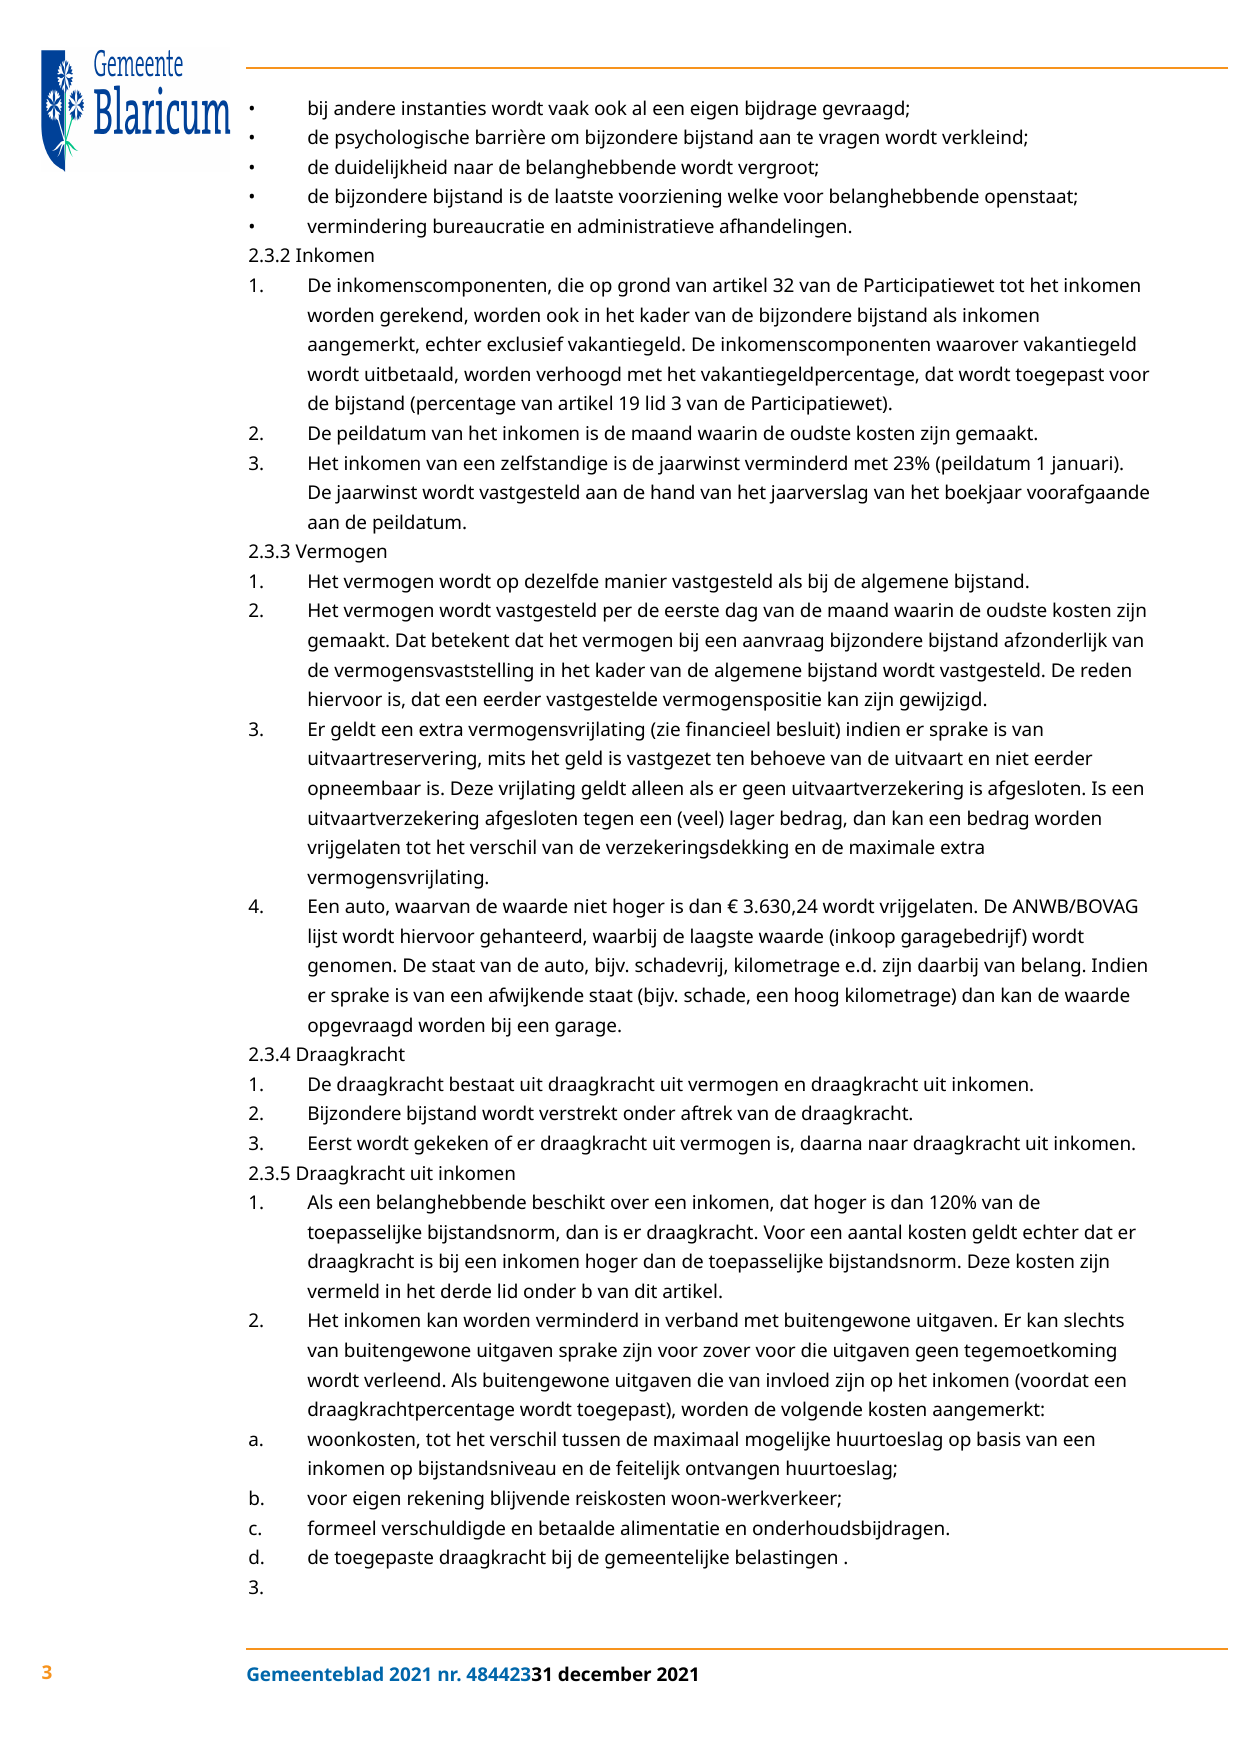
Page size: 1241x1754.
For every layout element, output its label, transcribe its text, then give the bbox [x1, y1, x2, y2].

list De draagkracht bestaat uit draagkracht uit vermogen en draagkracht uit inkomen. [248, 1071, 1152, 1097]
list Eerst wordt gekeken of er draagkracht uit vermogen is, daarna naar draagkracht uit inkomen. [248, 1130, 1152, 1156]
text 2.3.4 Draagkracht [248, 1041, 1152, 1067]
picture [41, 47, 231, 172]
list Een auto, waarvan de waarde niet hoger is dan € 3.630,24 wordt vrijgelaten. De ANWB/BOVAG lijst wordt hiervoor gehanteerd, waarbij de laagste waarde (inkoop garagebedrijf) wordt genomen. De staat van de auto, bijv. schadevrij, kilometrage e.d. zijn daarbij van belang. Indien er sprake is van een afwijkende staat (bijv. schade, een hoog kilometrage) dan kan de waarde opgevraagd worden bij een garage. [248, 893, 1152, 1038]
list de duidelijkheid naar de belanghebbende wordt vergroot; [248, 154, 1152, 180]
list Als een belanghebbende beschikt over een inkomen, dat hoger is dan 120% van de toepasselijke bijstandsnorm, dan is er draagkracht. Voor een aantal kosten geldt echter dat er draagkracht is bij een inkomen hoger dan de toepasselijke bijstandsnorm. Deze kosten zijn vermeld in het derde lid onder b van dit artikel. [248, 1189, 1152, 1304]
list formeel verschuldigde en betaalde alimentatie en onderhoudsbijdragen. [248, 1515, 1152, 1541]
list Het inkomen van een zelfstandige is de jaarwinst verminderd met 23% (peildatum 1 januari). De jaarwinst wordt vastgesteld aan de hand van het jaarverslag van het boekjaar voorafgaande aan de peildatum. [248, 450, 1152, 535]
list De peildatum van het inkomen is de maand waarin de oudste kosten zijn gemaakt. [248, 420, 1152, 446]
list woonkosten, tot het verschil tussen de maximaal mogelijke huurtoeslag op basis van een inkomen op bijstandsniveau en de feitelijk ontvangen huurtoeslag; [248, 1426, 1152, 1481]
list vermindering bureaucratie en administratieve afhandelingen. [248, 213, 1152, 239]
list Er geldt een extra vermogensvrijlating (zie financieel besluit) indien er sprake is van uitvaartreservering, mits het geld is vastgezet ten behoeve van de uitvaart en niet eerder opneembaar is. Deze vrijlating geldt alleen als er geen uitvaartverzekering is afgesloten. Is een uitvaartverzekering afgesloten tegen een (veel) lager bedrag, dan kan een bedrag worden vrijgelaten tot het verschil van de verzekeringsdekking en de maximale extra vermogensvrijlating. [248, 716, 1152, 890]
text 2.3.3 Vermogen [248, 538, 1152, 564]
list Het inkomen kan worden verminderd in verband met buitengewone uitgaven. Er kan slechts van buitengewone uitgaven sprake zijn voor zover voor die uitgaven geen tegemoetkoming wordt verleend. Als buitengewone uitgaven die van invloed zijn op het inkomen (voordat een draagkrachtpercentage wordt toegepast), worden de volgende kosten aangemerkt: [248, 1308, 1152, 1422]
list Het vermogen wordt op dezelfde manier vastgesteld als bij de algemene bijstand. [248, 568, 1152, 594]
list de toegepaste draagkracht bij de gemeentelijke belastingen . [248, 1544, 1152, 1570]
list Bijzondere bijstand wordt verstrekt onder aftrek van de draagkracht. [248, 1101, 1152, 1126]
list voor eigen rekening blijvende reiskosten woon-werkverkeer; [248, 1485, 1152, 1511]
list Het vermogen wordt vastgesteld per de eerste dag van de maand waarin de oudste kosten zijn gemaakt. Dat betekent dat het vermogen bij een aanvraag bijzondere bijstand afzonderlijk van de vermogensvaststelling in het kader van de algemene bijstand wordt vastgesteld. De reden hiervoor is, dat een eerder vastgestelde vermogenspositie kan zijn gewijzigd. [248, 598, 1152, 712]
text 2.3.5 Draagkracht uit inkomen [248, 1160, 1152, 1186]
list de psychologische barrière om bijzondere bijstand aan te vragen wordt verkleind; [248, 124, 1152, 150]
list De inkomenscomponenten, die op grond van artikel 32 van de Participatiewet tot het inkomen worden gerekend, worden ook in het kader van de bijzondere bijstand als inkomen aangemerkt, echter exclusief vakantiegeld. De inkomenscomponenten waarover vakantiegeld wordt uitbetaald, worden verhoogd met het vakantiegeldpercentage, dat wordt toegepast voor de bijstand (percentage van artikel 19 lid 3 van de Participatiewet). [248, 272, 1152, 416]
list de bijzondere bijstand is de laatste voorziening welke voor belanghebbende openstaat; [248, 183, 1152, 209]
list bij andere instanties wordt vaak ook al een eigen bijdrage gevraagd; [248, 95, 1152, 121]
text 2.3.2 Inkomen [248, 243, 1152, 268]
